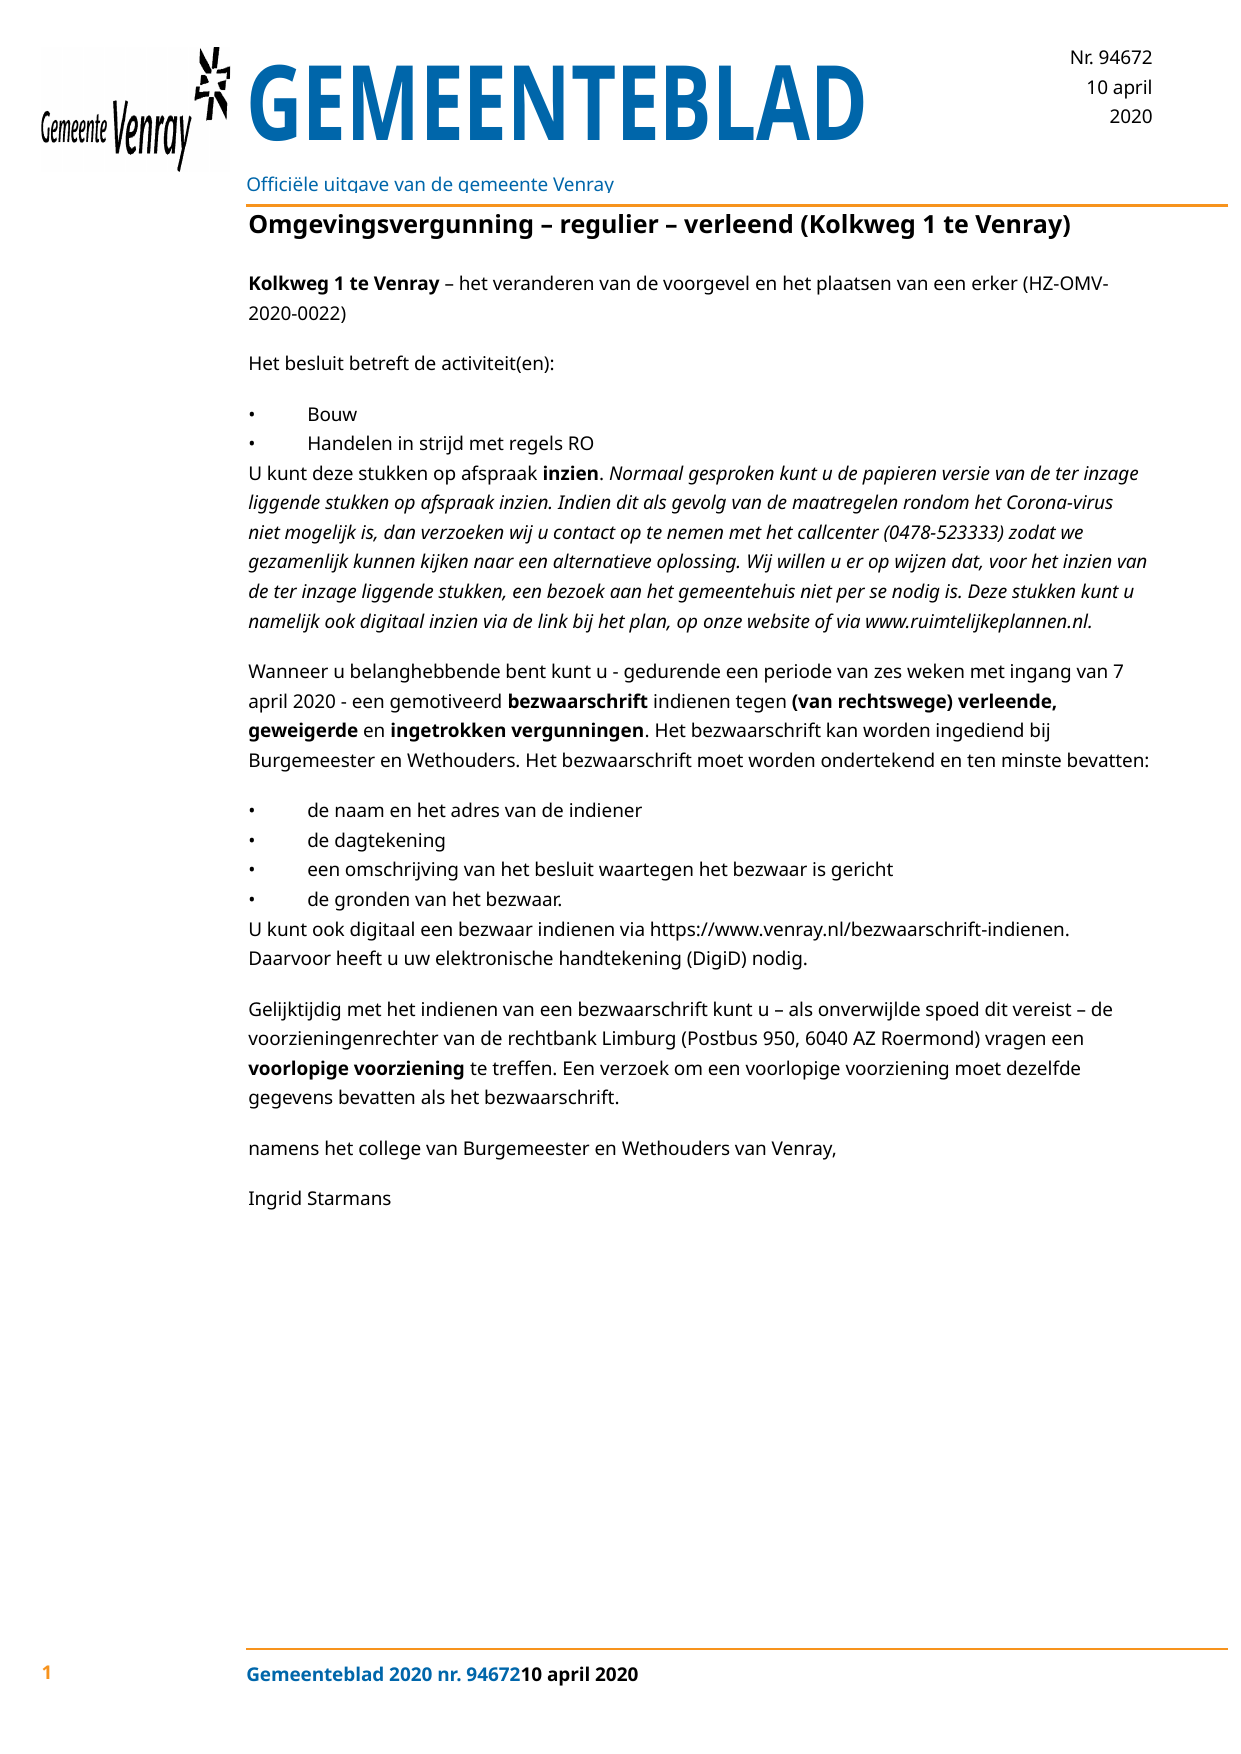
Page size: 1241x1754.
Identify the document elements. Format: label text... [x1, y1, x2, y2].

picture [41, 47, 231, 172]
list Bouw [248, 401, 1152, 426]
text namens het college van Burgemeester en Wethouders van Venray, [248, 1135, 1152, 1161]
list de naam en het adres van de indiener [248, 797, 1152, 823]
text U kunt deze stukken op afspraak inzien. Normaal gesproken kunt u de papieren versie van de ter inzage liggende stukken op afspraak inzien. Indien dit als gevolg van de maatregelen rondom het Corona-virus niet mogelijk is, dan verzoeken wij u contact op te nemen met het callcenter (0478-523333) zodat we gezamenlijk kunnen kijken naar een alternatieve oplossing. Wij willen u er op wijzen dat, voor het inzien van de ter inzage liggende stukken, een bezoek aan het gemeentehuis niet per se nodig is. Deze stukken kunt u namelijk ook digitaal inzien via de link bij het plan, op onze website of via www.ruimtelijkeplannen.nl. [248, 460, 1152, 633]
text U kunt ook digitaal een bezwaar indienen via https://www.venray.nl/bezwaarschrift-indienen. Daarvoor heeft u uw elektronische handtekening (DigiD) nodig. [248, 916, 1152, 971]
list de gronden van het bezwaar. [248, 886, 1152, 912]
text Het besluit betreft de activiteit(en): [248, 350, 1152, 376]
list de dagtekening [248, 827, 1152, 853]
list een omschrijving van het besluit waartegen het bezwaar is gericht [248, 857, 1152, 882]
text Kolkweg 1 te Venray – het veranderen van de voorgevel en het plaatsen van een erker (HZ-OMV-2020-0022) [248, 270, 1152, 326]
text Omgevingsvergunning – regulier – verleend (Kolkweg 1 te Venray) [248, 207, 1152, 241]
list Handelen in strijd met regels RO [248, 430, 1152, 456]
text Gelijktijdig met het indienen van een bezwaarschrift kunt u – als onverwijlde spoed dit vereist – de voorzieningenrechter van de rechtbank Limburg (Postbus 950, 6040 AZ Roermond) vragen een voorlopige voorziening te treffen. Een verzoek om een voorlopige voorziening moet dezelfde gegevens bevatten als het bezwaarschrift. [248, 996, 1152, 1110]
text Ingrid Starmans [248, 1185, 1152, 1211]
text Wanneer u belanghebbende bent kunt u - gedurende een periode van zes weken met ingang van 7 april 2020 - een gemotiveerd bezwaarschrift indienen tegen (van rechtswege) verleende, geweigerde en ingetrokken vergunningen. Het bezwaarschrift kan worden ingediend bij Burgemeester en Wethouders. Het bezwaarschrift moet worden ondertekend en ten minste bevatten: [248, 658, 1152, 773]
